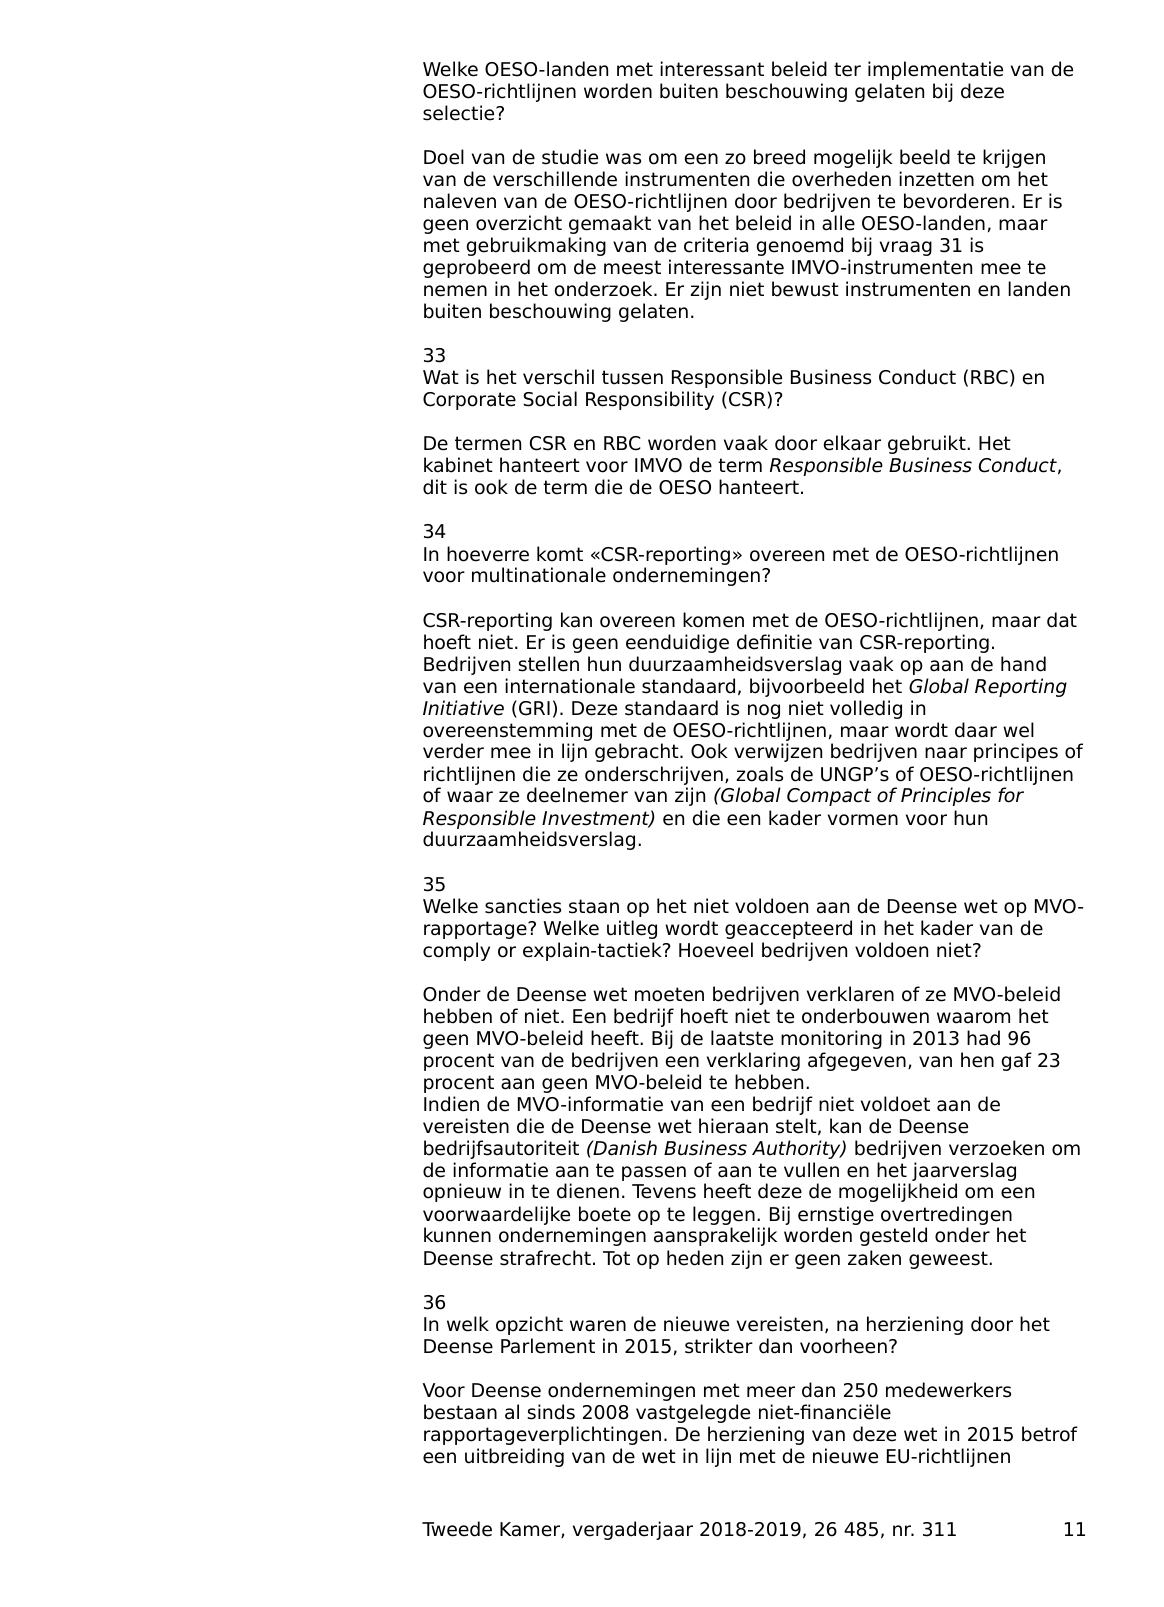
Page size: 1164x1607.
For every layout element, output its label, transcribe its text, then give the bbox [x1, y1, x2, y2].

text Welke sancties staan op het niet voldoen aan de Deense wet op MVO-rapportage? Welke uitleg wordt geaccepteerd in het kader van de comply or explain-tactiek? Hoeveel bedrijven voldoen niet? [422, 896, 1087, 961]
text De termen CSR en RBC worden vaak door elkaar gebruikt. Het kabinet hanteert voor IMVO de term Responsible Business Conduct, dit is ook de term die de OESO hanteert. [422, 433, 1087, 499]
text 33 [422, 345, 1087, 367]
text 34 [422, 521, 1087, 543]
text Doel van de studie was om een zo breed mogelijk beeld te krijgen van de verschillende instrumenten die overheden inzetten om het naleven van de OESO-richtlijnen door bedrijven te bevorderen. Er is geen overzicht gemaakt van het beleid in alle OESO-landen, maar met gebruikmaking van de criteria genoemd bij vraag 31 is geprobeerd om de meest interessante IMVO-instrumenten mee te nemen in het onderzoek. Er zijn niet bewust instrumenten en landen buiten beschouwing gelaten. [422, 147, 1087, 323]
text 35 [422, 873, 1087, 896]
text Wat is het verschil tussen Responsible Business Conduct (RBC) en Corporate Social Responsibility (CSR)? [422, 367, 1087, 411]
text Indien de MVO-informatie van een bedrijf niet voldoet aan de vereisten die de Deense wet hieraan stelt, kan de Deense bedrijfsautoriteit (Danish Business Authority) bedrijven verzoeken om de informatie aan te passen of aan te vullen en het jaarverslag opnieuw in te dienen. Tevens heeft deze de mogelijkheid om een voorwaardelijke boete op te leggen. Bij ernstige overtredingen kunnen ondernemingen aansprakelijk worden gesteld onder het Deense strafrecht. Tot op heden zijn er geen zaken geweest. [422, 1093, 1087, 1269]
text CSR-reporting kan overeen komen met de OESO-richtlijnen, maar dat hoeft niet. Er is geen eenduidige definitie van CSR-reporting. Bedrijven stellen hun duurzaamheidsverslag vaak op aan de hand van een internationale standaard, bijvoorbeeld het Global Reporting Initiative (GRI). Deze standaard is nog niet volledig in overeenstemming met de OESO-richtlijnen, maar wordt daar wel verder mee in lijn gebracht. Ook verwijzen bedrijven naar principes of richtlijnen die ze onderschrijven, zoals de UNGP’s of OESO-richtlijnen of waar ze deelnemer van zijn (Global Compact of Principles for Responsible Investment) en die een kader vormen voor hun duurzaamheidsverslag. [422, 609, 1087, 851]
text Onder de Deense wet moeten bedrijven verklaren of ze MVO-beleid hebben of niet. Een bedrijf hoeft niet te onderbouwen waarom het geen MVO-beleid heeft. Bij de laatste monitoring in 2013 had 96 procent van de bedrijven een verklaring afgegeven, van hen gaf 23 procent aan geen MVO-beleid te hebben. [422, 984, 1087, 1093]
text Voor Deense ondernemingen met meer dan 250 medewerkers bestaan al sinds 2008 vastgelegde niet-financiële rapportageverplichtingen. De herziening van deze wet in 2015 betrof een uitbreiding van de wet in lijn met de nieuwe EU-richtlijnen [422, 1380, 1087, 1468]
text In welk opzicht waren de nieuwe vereisten, na herziening door het Deense Parlement in 2015, strikter dan voorheen? [422, 1313, 1087, 1357]
text Welke OESO-landen met interessant beleid ter implementatie van de OESO-richtlijnen worden buiten beschouwing gelaten bij deze selectie? [422, 59, 1087, 125]
text 36 [422, 1292, 1087, 1313]
text In hoeverre komt «CSR-reporting» overeen met de OESO-richtlijnen voor multinationale ondernemingen? [422, 543, 1087, 587]
